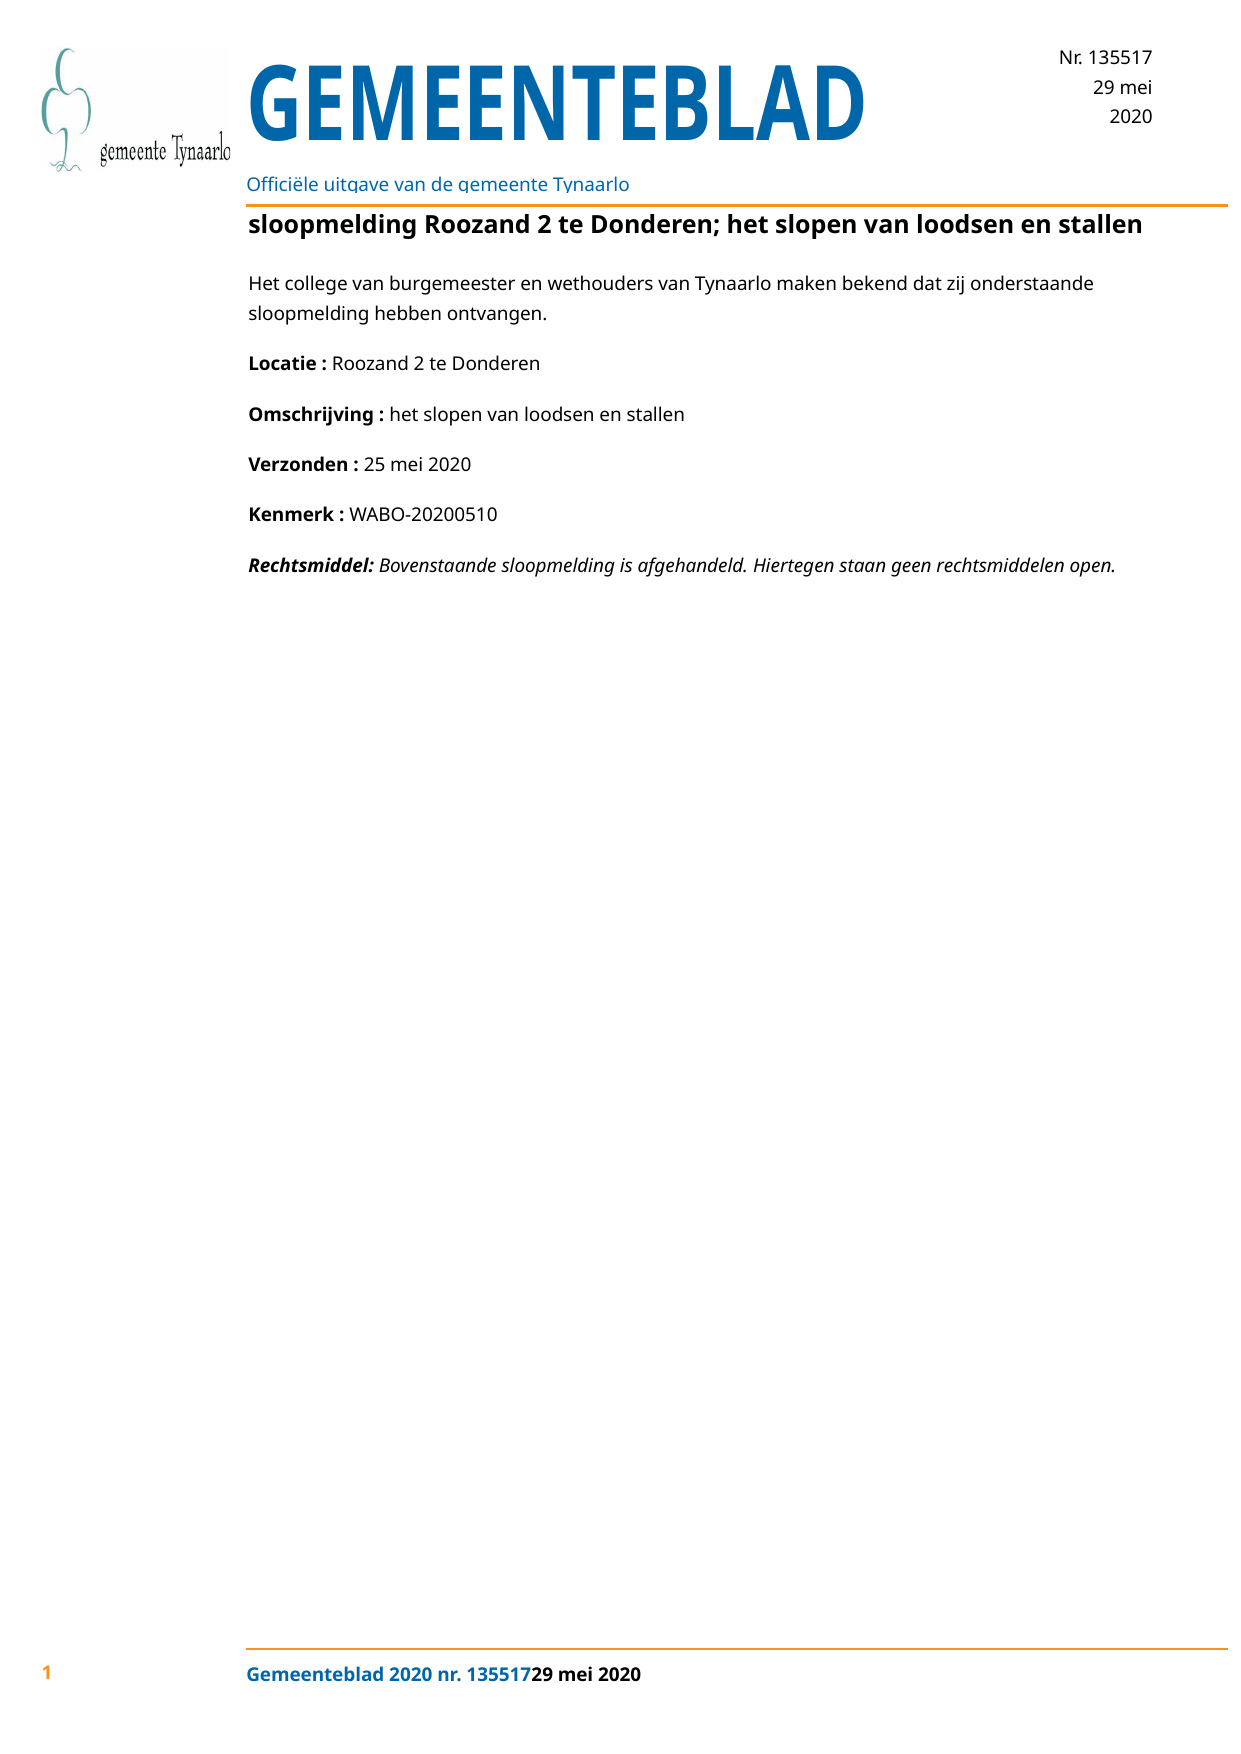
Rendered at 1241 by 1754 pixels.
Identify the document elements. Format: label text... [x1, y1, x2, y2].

picture [41, 47, 231, 172]
text Rechtsmiddel: Bovenstaande sloopmelding is afgehandeld. Hiertegen staan geen rechtsmiddelen open. [248, 552, 1152, 578]
text Het college van burgemeester en wethouders van Tynaarlo maken bekend dat zij onderstaande sloopmelding hebben ontvangen. [248, 270, 1152, 326]
text sloopmelding Roozand 2 te Donderen; het slopen van loodsen en stallen [248, 207, 1152, 241]
text Omschrijving : het slopen van loodsen en stallen [248, 401, 1152, 426]
text Kenmerk : WABO-20200510 [248, 502, 1152, 527]
text Verzonden : 25 mei 2020 [248, 451, 1152, 477]
text Locatie : Roozand 2 te Donderen [248, 350, 1152, 376]
